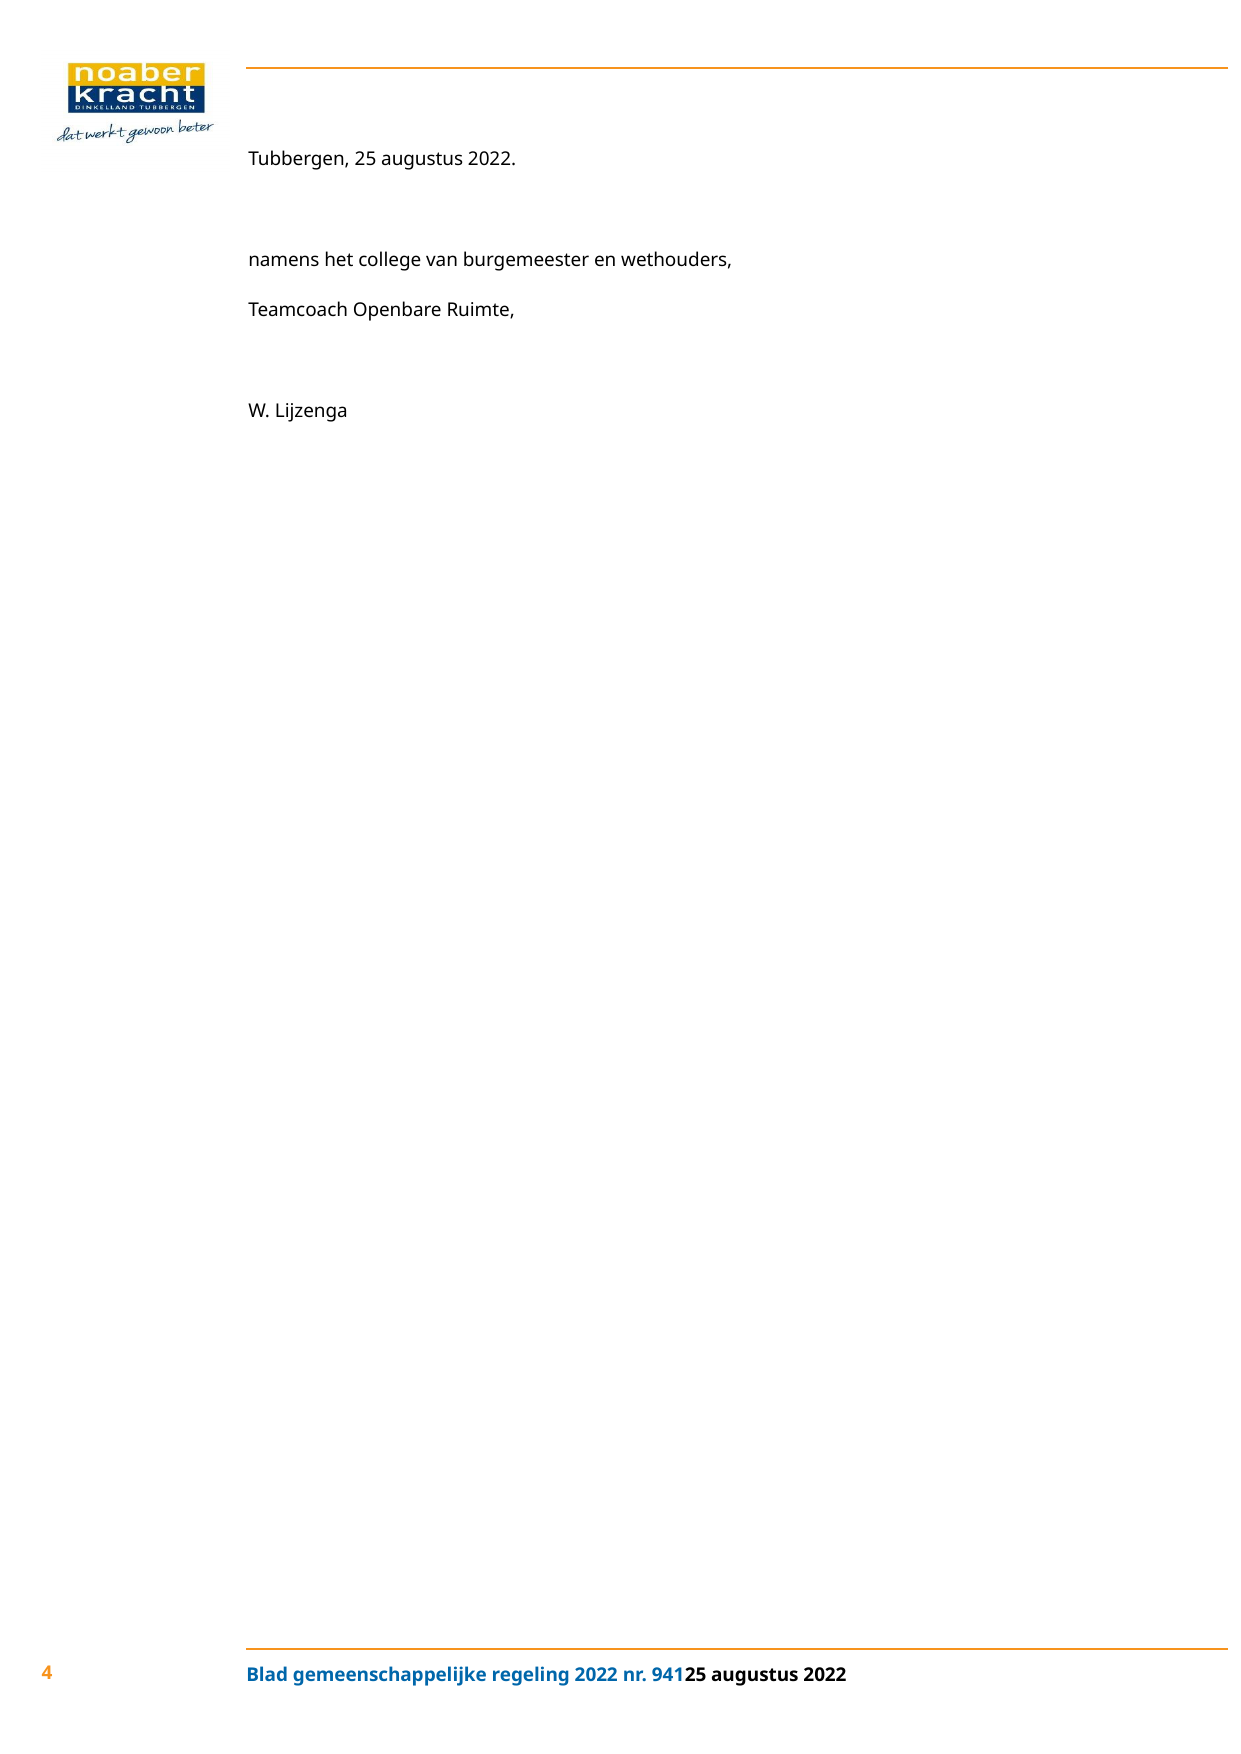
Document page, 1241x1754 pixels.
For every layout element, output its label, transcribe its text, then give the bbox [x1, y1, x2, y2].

text namens het college van burgemeester en wethouders, [248, 246, 1152, 272]
text Tubbergen, 25 augustus 2022. [248, 145, 1152, 171]
text W. Lijzenga [248, 397, 1152, 423]
picture [41, 47, 231, 172]
text Teamcoach Openbare Ruimte, [248, 296, 1152, 322]
